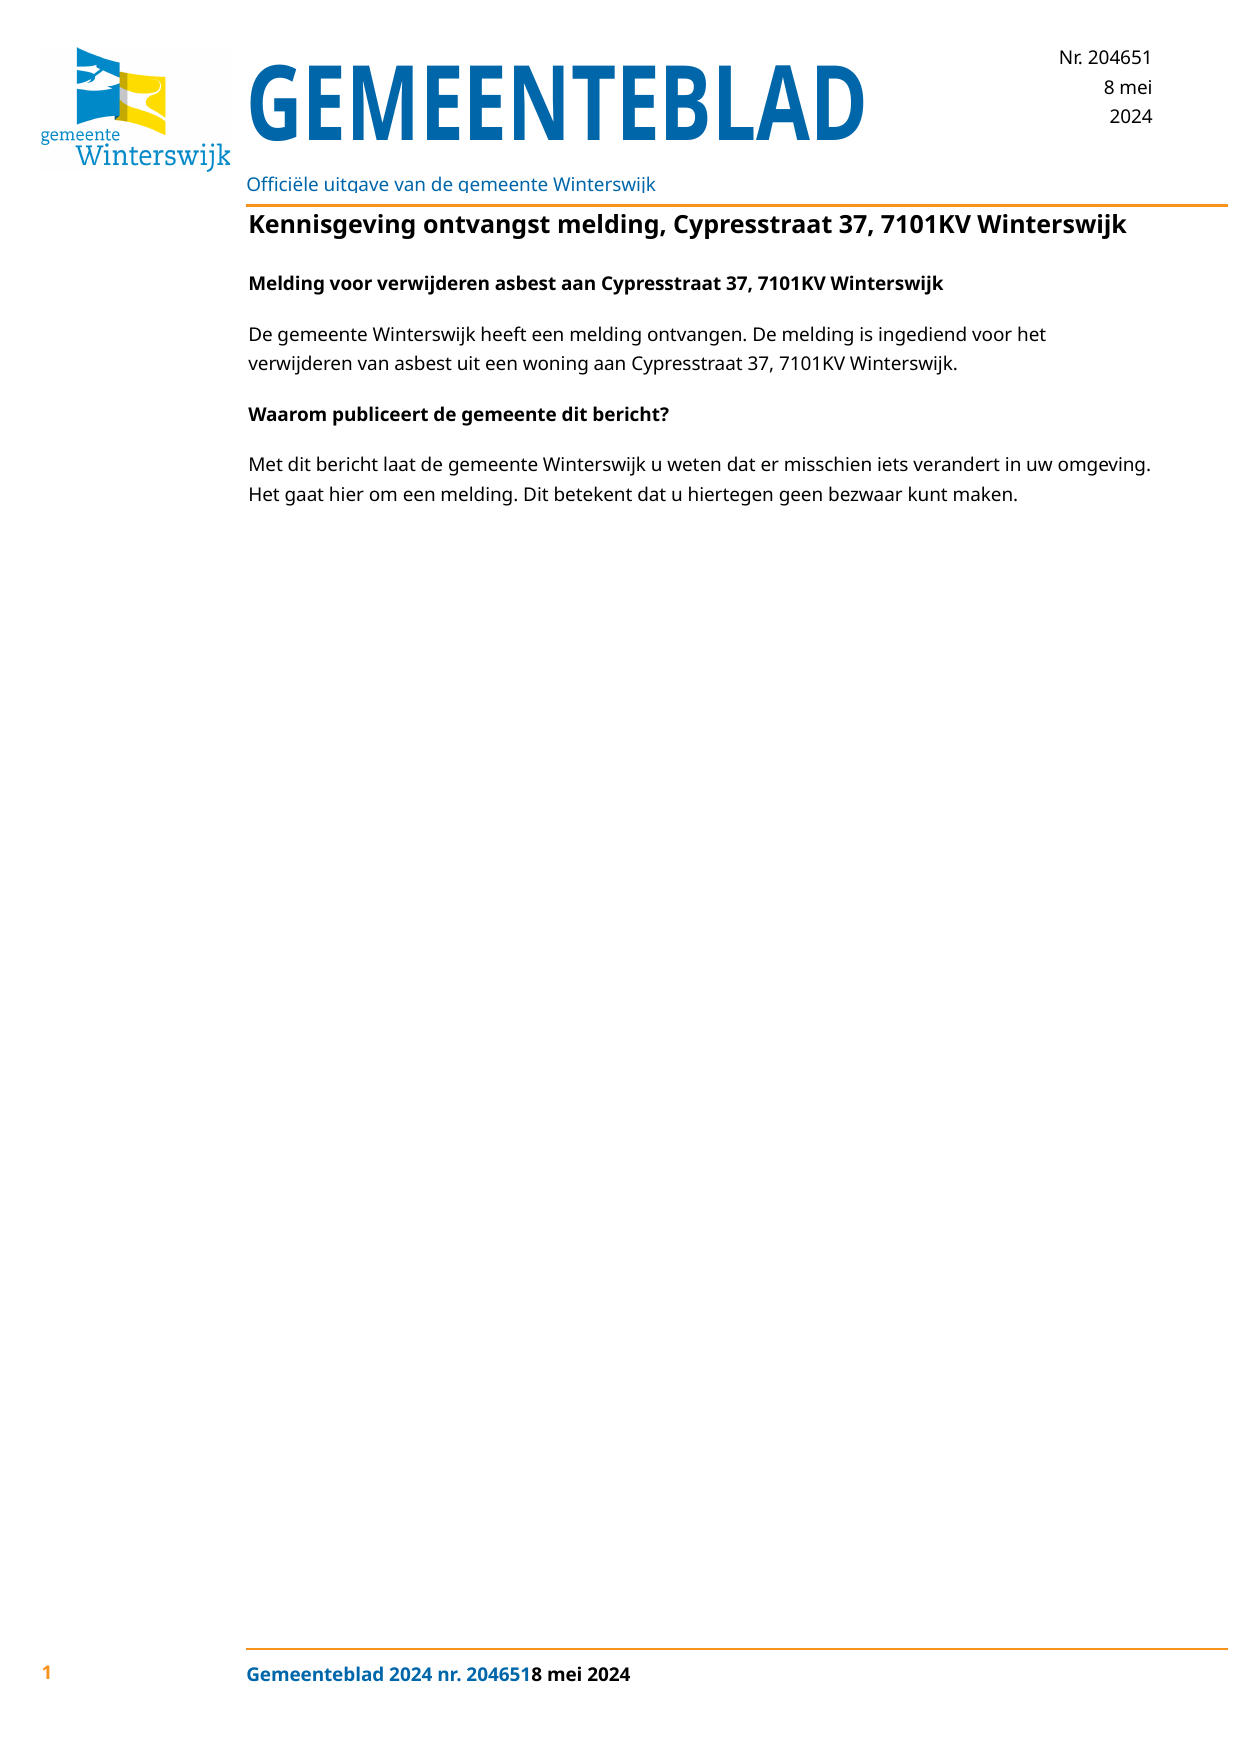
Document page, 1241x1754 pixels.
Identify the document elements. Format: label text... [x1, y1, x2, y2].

text Melding voor verwijderen asbest aan Cypresstraat 37, 7101KV Winterswijk [248, 270, 1152, 296]
picture [225, 153, 231, 162]
text Kennisgeving ontvangst melding, Cypresstraat 37, 7101KV Winterswijk [248, 207, 1152, 241]
text Met dit bericht laat de gemeente Winterswijk u weten dat er misschien iets verandert in uw omgeving. Het gaat hier om een melding. Dit betekent dat u hiertegen geen bezwaar kunt maken. [248, 451, 1152, 506]
text Waarom publiceert de gemeente dit bericht? [248, 401, 1152, 426]
picture [41, 47, 231, 172]
text De gemeente Winterswijk heeft een melding ontvangen. De melding is ingediend voor het verwijderen van asbest uit een woning aan Cypresstraat 37, 7101KV Winterswijk. [248, 321, 1152, 376]
